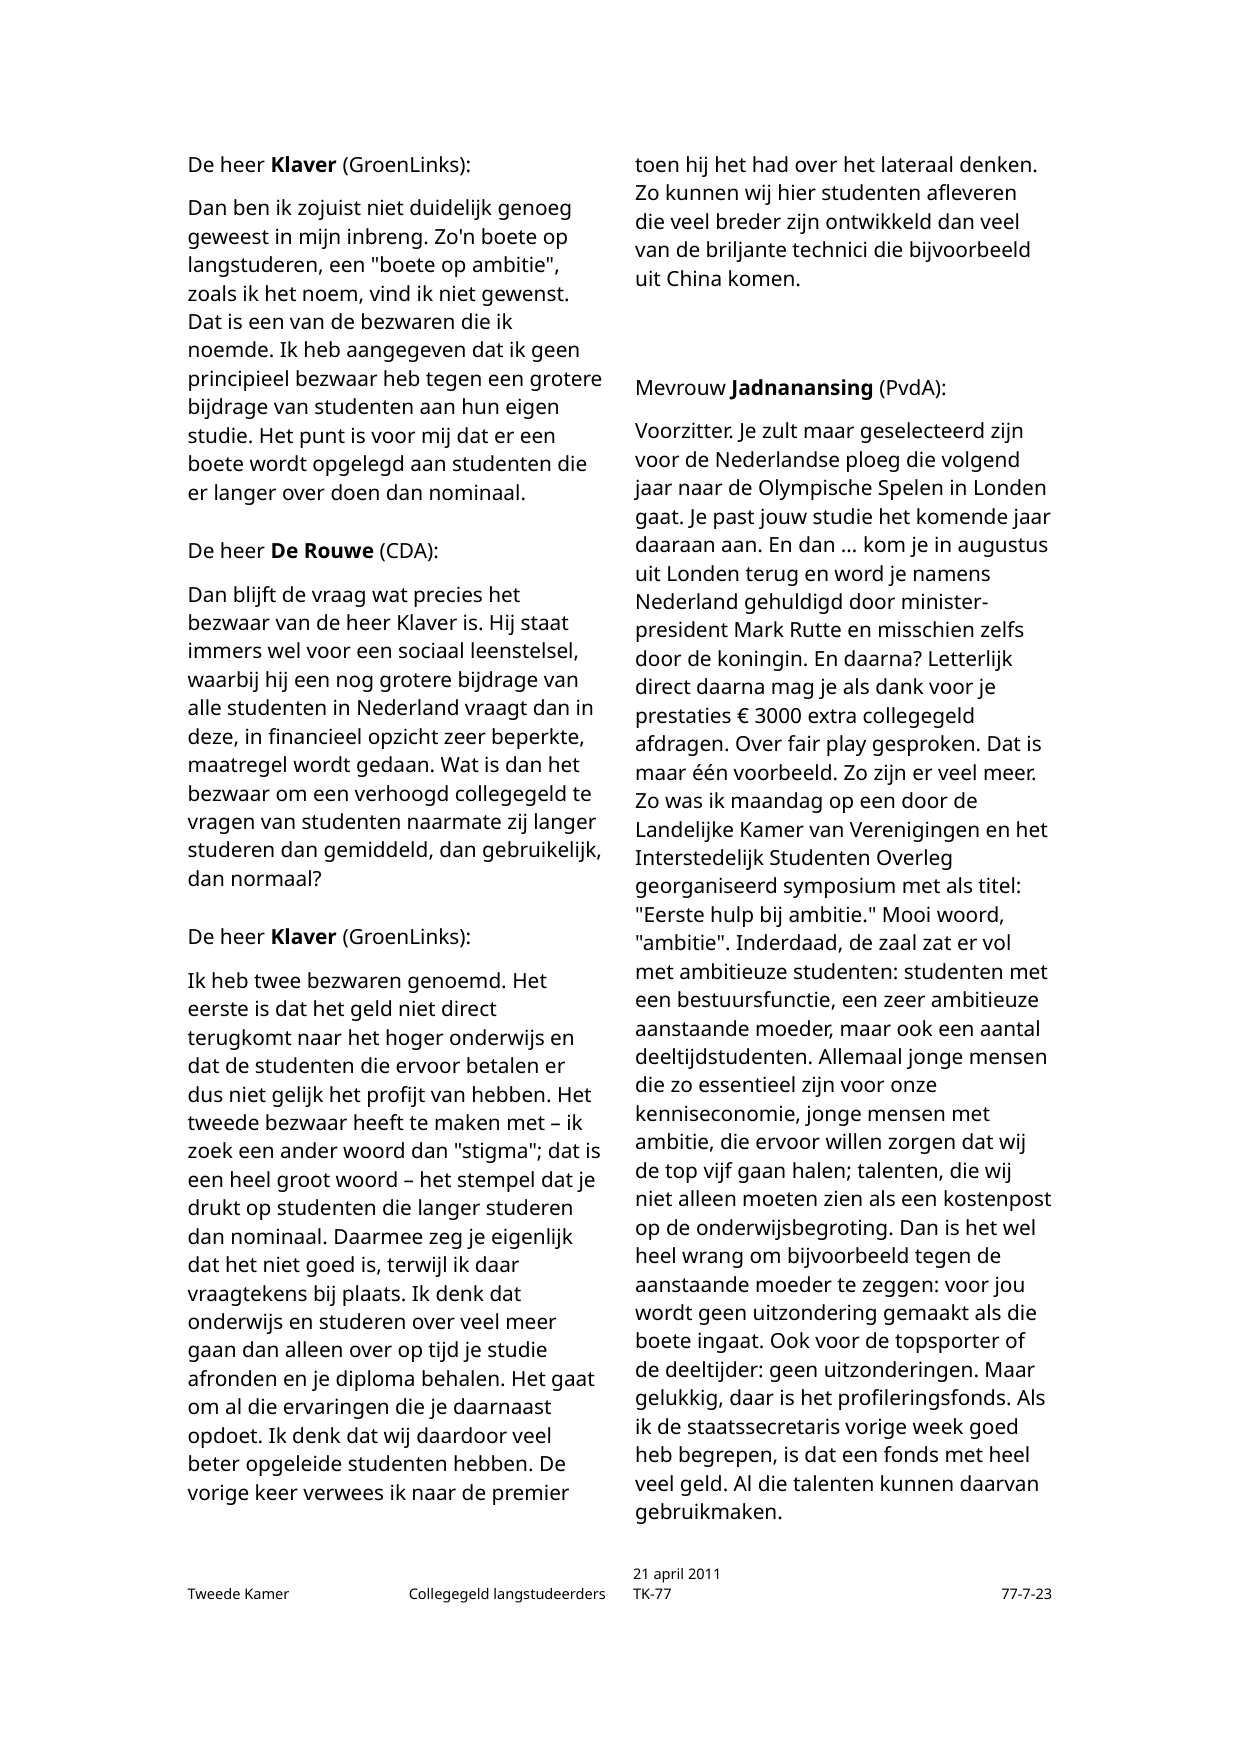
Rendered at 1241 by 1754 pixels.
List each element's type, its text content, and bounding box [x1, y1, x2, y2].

text Ik heb twee bezwaren genoemd. Het eerste is dat het geld niet direct terugkomt naar het hoger onderwijs en dat de studenten die ervoor betalen er dus niet gelijk het profijt van hebben. Het tweede bezwaar heeft te maken met – ik zoek een ander woord dan "stigma"; dat is een heel groot woord – het stempel dat je drukt op studenten die langer studeren dan nominaal. Daarmee zeg je eigenlijk dat het niet goed is, terwijl ik daar vraagtekens bij plaats. Ik denk dat onderwijs en studeren over veel meer gaan dan alleen over op tijd je studie afronden en je diploma behalen. Het gaat om al die ervaringen die je daarnaast opdoet. Ik denk dat wij daardoor veel beter opgeleide studenten hebben. De vorige keer verwees ik naar de premier [187, 966, 605, 1506]
text toen hij het had over het lateraal denken. Zo kunnen wij hier studenten afleveren die veel breder zijn ontwikkeld dan veel van de briljante technici die bijvoorbeeld uit China komen. [635, 150, 1053, 292]
text Dan ben ik zojuist niet duidelijk genoeg geweest in mijn inbreng. Zo'n boete op langstuderen, een "boete op ambitie", zoals ik het noem, vind ik niet gewenst. Dat is een van de bezwaren die ik noemde. Ik heb aangegeven dat ik geen principieel bezwaar heb tegen een grotere bijdrage van studenten aan hun eigen studie. Het punt is voor mij dat er een boete wordt opgelegd aan studenten die er langer over doen dan nominaal. [187, 193, 605, 506]
text  [635, 322, 1053, 351]
text Mevrouw Jadnanansing (PvdA): [635, 373, 1053, 402]
text De heer Klaver (GroenLinks): [187, 922, 605, 951]
text De heer De Rouwe (CDA): [187, 536, 605, 565]
text Voorzitter. Je zult maar geselecteerd zijn voor de Nederlandse ploeg die volgend jaar naar de Olympische Spelen in Londen gaat. Je past jouw studie het komende jaar daaraan aan. En dan … kom je in augustus uit Londen terug en word je namens Nederland gehuldigd door minister-president Mark Rutte en misschien zelfs door de koningin. En daarna? Letterlijk direct daarna mag je als dank voor je prestaties € 3000 extra collegegeld afdragen. Over fair play gesproken. Dat is maar één voorbeeld. Zo zijn er veel meer. [635, 417, 1053, 786]
text De heer Klaver (GroenLinks): [187, 150, 605, 178]
text Zo was ik maandag op een door de Landelijke Kamer van Verenigingen en het Interstedelijk Studenten Overleg georganiseerd symposium met als titel: "Eerste hulp bij ambitie." Mooi woord, "ambitie". Inderdaad, de zaal zat er vol met ambitieuze studenten: studenten met een bestuursfunctie, een zeer ambitieuze aanstaande moeder, maar ook een aantal deeltijdstudenten. Allemaal jonge mensen die zo essentieel zijn voor onze kenniseconomie, jonge mensen met ambitie, die ervoor willen zorgen dat wij de top vijf gaan halen; talenten, die wij niet alleen moeten zien als een kostenpost op de onderwijsbegroting. Dan is het wel heel wrang om bijvoorbeeld tegen de aanstaande moeder te zeggen: voor jou wordt geen uitzondering gemaakt als die boete ingaat. Ook voor de topsporter of de deeltijder: geen uitzonderingen. Maar gelukkig, daar is het profileringsfonds. Als ik de staatssecretaris vorige week goed heb begrepen, is dat een fonds met heel veel geld. Al die talenten kunnen daarvan gebruikmaken. [635, 786, 1053, 1526]
text Dan blijft de vraag wat precies het bezwaar van de heer Klaver is. Hij staat immers wel voor een sociaal leenstelsel, waarbij hij een nog grotere bijdrage van alle studenten in Nederland vraagt dan in deze, in financieel opzicht zeer beperkte, maatregel wordt gedaan. Wat is dan het bezwaar om een verhoogd collegegeld te vragen van studenten naarmate zij langer studeren dan gemiddeld, dan gebruikelijk, dan normaal? [187, 580, 605, 892]
